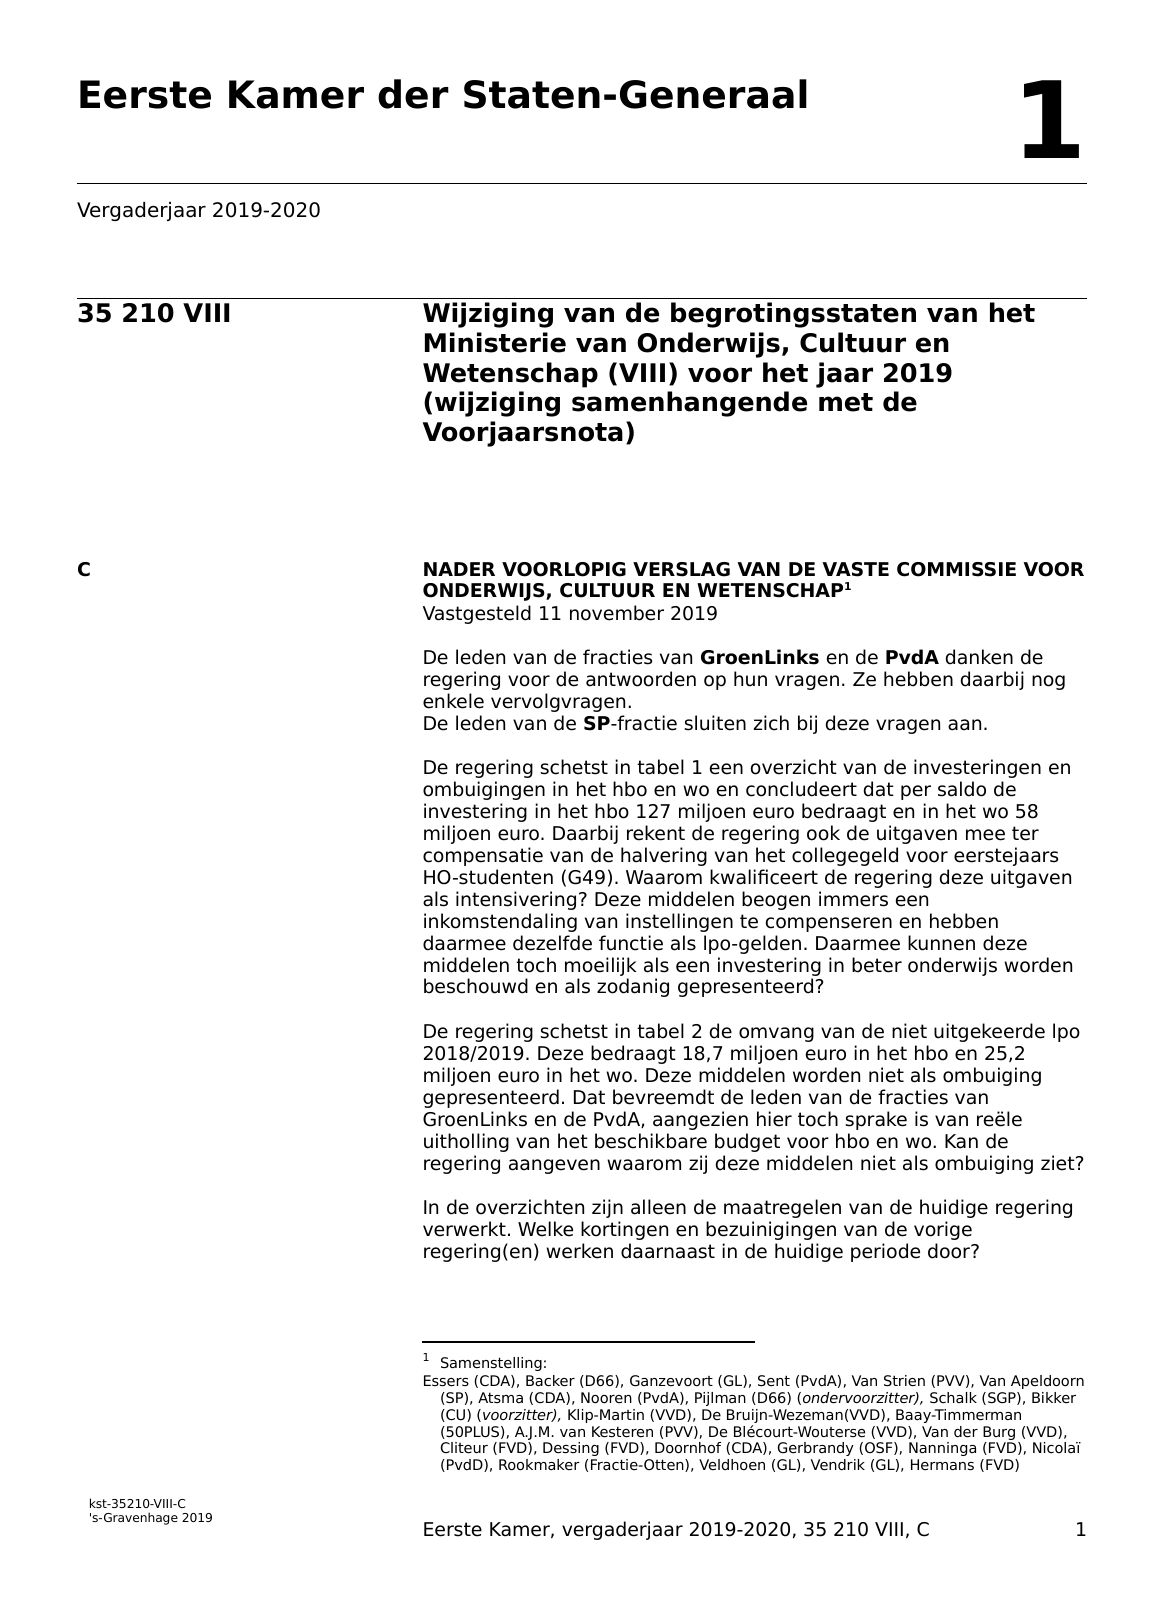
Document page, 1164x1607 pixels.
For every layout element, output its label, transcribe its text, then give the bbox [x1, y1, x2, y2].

text De regering schetst in tabel 2 de omvang van de niet uitgekeerde lpo 2018/2019. Deze bedraagt 18,7 miljoen euro in het hbo en 25,2 miljoen euro in het wo. Deze middelen worden niet als ombuiging gepresenteerd. Dat bevreemdt de leden van de fracties van GroenLinks en de PvdA, aangezien hier toch sprake is van reële uitholling van het beschikbare budget voor hbo en wo. Kan de regering aangeven waarom zij deze middelen niet als ombuiging ziet? [422, 1021, 1087, 1174]
text In de overzichten zijn alleen de maatregelen van de huidige regering verwerkt. Welke kortingen en bezuinigingen van de vorige regering(en) werken daarnaast in de huidige periode door? [422, 1197, 1087, 1263]
subtitle 35 210 VIII Wijziging van de begrotingsstaten van het Ministerie van Onderwijs, Cultuur en Wetenschap (VIII) voor het jaar 2019 (wijziging samenhangende met de Voorjaarsnota) [77, 299, 1087, 447]
text De leden van de fracties van GroenLinks en de PvdA danken de regering voor de antwoorden op hun vragen. Ze hebben daarbij nog enkele vervolgvragen. [422, 647, 1087, 712]
text De regering schetst in tabel 1 een overzicht van de investeringen en ombuigingen in het hbo en wo en concludeert dat per saldo de investering in het hbo 127 miljoen euro bedraagt en in het wo 58 miljoen euro. Daarbij rekent de regering ook de uitgaven mee ter compensatie van de halvering van het collegegeld voor eerstejaars HO-studenten (G49). Waarom kwalificeert de regering deze uitgaven als intensivering? Deze middelen beogen immers een inkomstendaling van instellingen te compenseren en hebben daarmee dezelfde functie als lpo-gelden. Daarmee kunnen deze middelen toch moeilijk als een investering in beter onderwijs worden beschouwd en als zodanig gepresenteerd? [422, 757, 1087, 998]
text Vastgesteld 11 november 2019 [422, 602, 1087, 624]
text Samenstelling: [422, 1351, 1087, 1373]
text De leden van de SP-fractie sluiten zich bij deze vragen aan. [422, 712, 1087, 734]
table_header Eerste Kamer der Staten-Generaal [77, 59, 886, 183]
text 's-Gravenhage 2019 [88, 1511, 323, 1525]
text Essers (CDA), Backer (D66), Ganzevoort (GL), Sent (PvdA), Van Strien (PVV), Van Apeldoorn (SP), Atsma (CDA), Nooren (PvdA), Pijlman (D66) (ondervoorzitter), Schalk (SGP), Bikker (CU) (voorzitter), Klip-Martin (VVD), De Bruijn-Wezeman(VVD), Baay-Timmerman (50PLUS), A.J.M. van Kesteren (PVV), De Blécourt-Wouterse (VVD), Van der Burg (VVD), Cliteur (FVD), Dessing (FVD), Doornhof (CDA), Gerbrandy (OSF), Nanninga (FVD), Nicolaï (PvdD), Rookmaker (Fractie-Otten), Veldhoen (GL), Vendrik (GL), Hermans (FVD) [422, 1373, 1087, 1474]
subtitle C NADER VOORLOPIG VERSLAG VAN DE VASTE COMMISSIE VOOR ONDERWIJS, CULTUUR EN WETENSCHAP [77, 558, 1087, 602]
table_cell Vergaderjaar 2019-2020 [77, 184, 1087, 298]
text kst-35210-VIII-C [88, 1497, 323, 1511]
table_header 1 [886, 59, 1087, 183]
